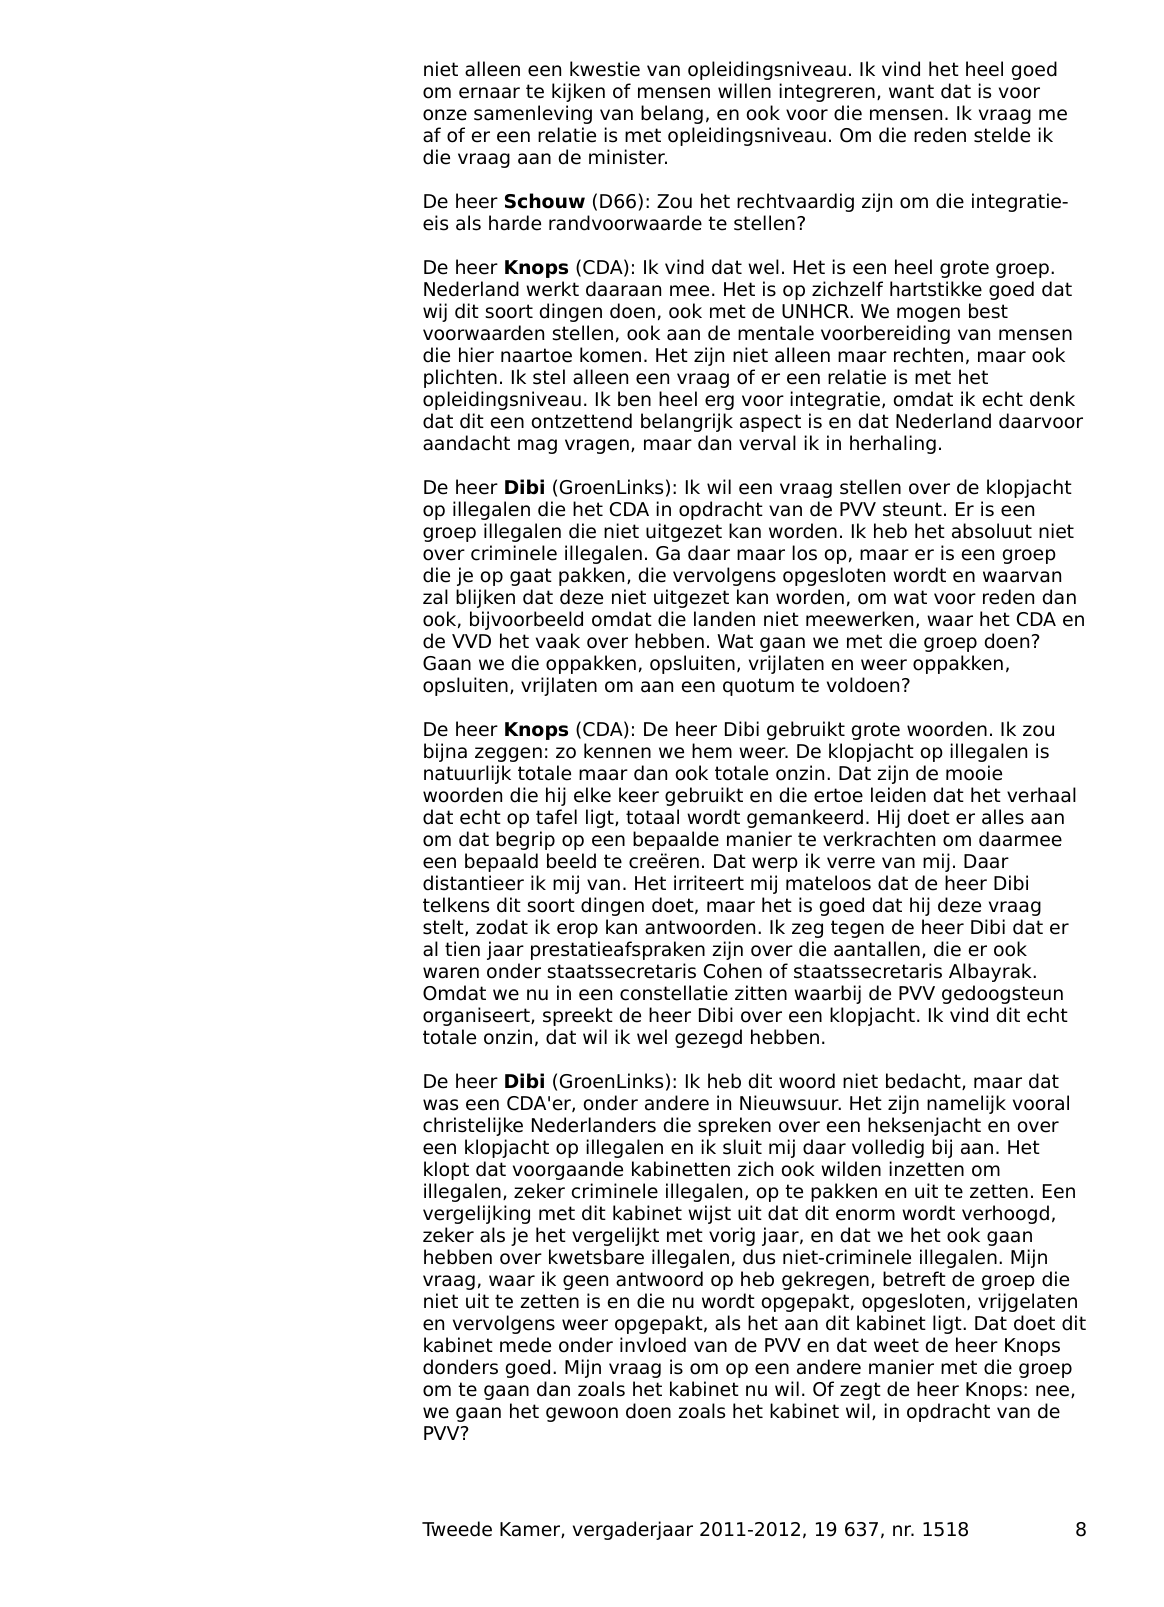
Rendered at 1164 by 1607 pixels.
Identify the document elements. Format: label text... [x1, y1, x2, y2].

text De heer Schouw (D66): Zou het rechtvaardig zijn om die integratie-eis als harde randvoorwaarde te stellen? [422, 191, 1087, 235]
text De heer Dibi (GroenLinks): Ik wil een vraag stellen over de klopjacht op illegalen die het CDA in opdracht van de PVV steunt. Er is een groep illegalen die niet uitgezet kan worden. Ik heb het absoluut niet over criminele illegalen. Ga daar maar los op, maar er is een groep die je op gaat pakken, die vervolgens opgesloten wordt en waarvan zal blijken dat deze niet uitgezet kan worden, om wat voor reden dan ook, bijvoorbeeld omdat die landen niet meewerken, waar het CDA en de VVD het vaak over hebben. Wat gaan we met die groep doen? Gaan we die oppakken, opsluiten, vrijlaten en weer oppakken, opsluiten, vrijlaten om aan een quotum te voldoen? [422, 477, 1087, 697]
text De heer Knops (CDA): De heer Dibi gebruikt grote woorden. Ik zou bijna zeggen: zo kennen we hem weer. De klopjacht op illegalen is natuurlijk totale maar dan ook totale onzin. Dat zijn de mooie woorden die hij elke keer gebruikt en die ertoe leiden dat het verhaal dat echt op tafel ligt, totaal wordt gemankeerd. Hij doet er alles aan om dat begrip op een bepaalde manier te verkrachten om daarmee een bepaald beeld te creëren. Dat werp ik verre van mij. Daar distantieer ik mij van. Het irriteert mij mateloos dat de heer Dibi telkens dit soort dingen doet, maar het is goed dat hij deze vraag stelt, zodat ik erop kan antwoorden. Ik zeg tegen de heer Dibi dat er al tien jaar prestatieafspraken zijn over die aantallen, die er ook waren onder staatssecretaris Cohen of staatssecretaris Albayrak. Omdat we nu in een constellatie zitten waarbij de PVV gedoogsteun organiseert, spreekt de heer Dibi over een klopjacht. Ik vind dit echt totale onzin, dat wil ik wel gezegd hebben. [422, 719, 1087, 1049]
text niet alleen een kwestie van opleidingsniveau. Ik vind het heel goed om ernaar te kijken of mensen willen integreren, want dat is voor onze samenleving van belang, en ook voor die mensen. Ik vraag me af of er een relatie is met opleidingsniveau. Om die reden stelde ik die vraag aan de minister. [422, 59, 1087, 169]
text De heer Knops (CDA): Ik vind dat wel. Het is een heel grote groep. Nederland werkt daaraan mee. Het is op zichzelf hartstikke goed dat wij dit soort dingen doen, ook met de UNHCR. We mogen best voorwaarden stellen, ook aan de mentale voorbereiding van mensen die hier naartoe komen. Het zijn niet alleen maar rechten, maar ook plichten. Ik stel alleen een vraag of er een relatie is met het opleidingsniveau. Ik ben heel erg voor integratie, omdat ik echt denk dat dit een ontzettend belangrijk aspect is en dat Nederland daarvoor aandacht mag vragen, maar dan verval ik in herhaling. [422, 257, 1087, 455]
text De heer Dibi (GroenLinks): Ik heb dit woord niet bedacht, maar dat was een CDA'er, onder andere in Nieuwsuur. Het zijn namelijk vooral christelijke Nederlanders die spreken over een heksenjacht en over een klopjacht op illegalen en ik sluit mij daar volledig bij aan. Het klopt dat voorgaande kabinetten zich ook wilden inzetten om illegalen, zeker criminele illegalen, op te pakken en uit te zetten. Een vergelijking met dit kabinet wijst uit dat dit enorm wordt verhoogd, zeker als je het vergelijkt met vorig jaar, en dat we het ook gaan hebben over kwetsbare illegalen, dus niet-criminele illegalen. Mijn vraag, waar ik geen antwoord op heb gekregen, betreft de groep die niet uit te zetten is en die nu wordt opgepakt, opgesloten, vrijgelaten en vervolgens weer opgepakt, als het aan dit kabinet ligt. Dat doet dit kabinet mede onder invloed van de PVV en dat weet de heer Knops donders goed. Mijn vraag is om op een andere manier met die groep om te gaan dan zoals het kabinet nu wil. Of zegt de heer Knops: nee, we gaan het gewoon doen zoals het kabinet wil, in opdracht van de PVV? [422, 1071, 1087, 1445]
